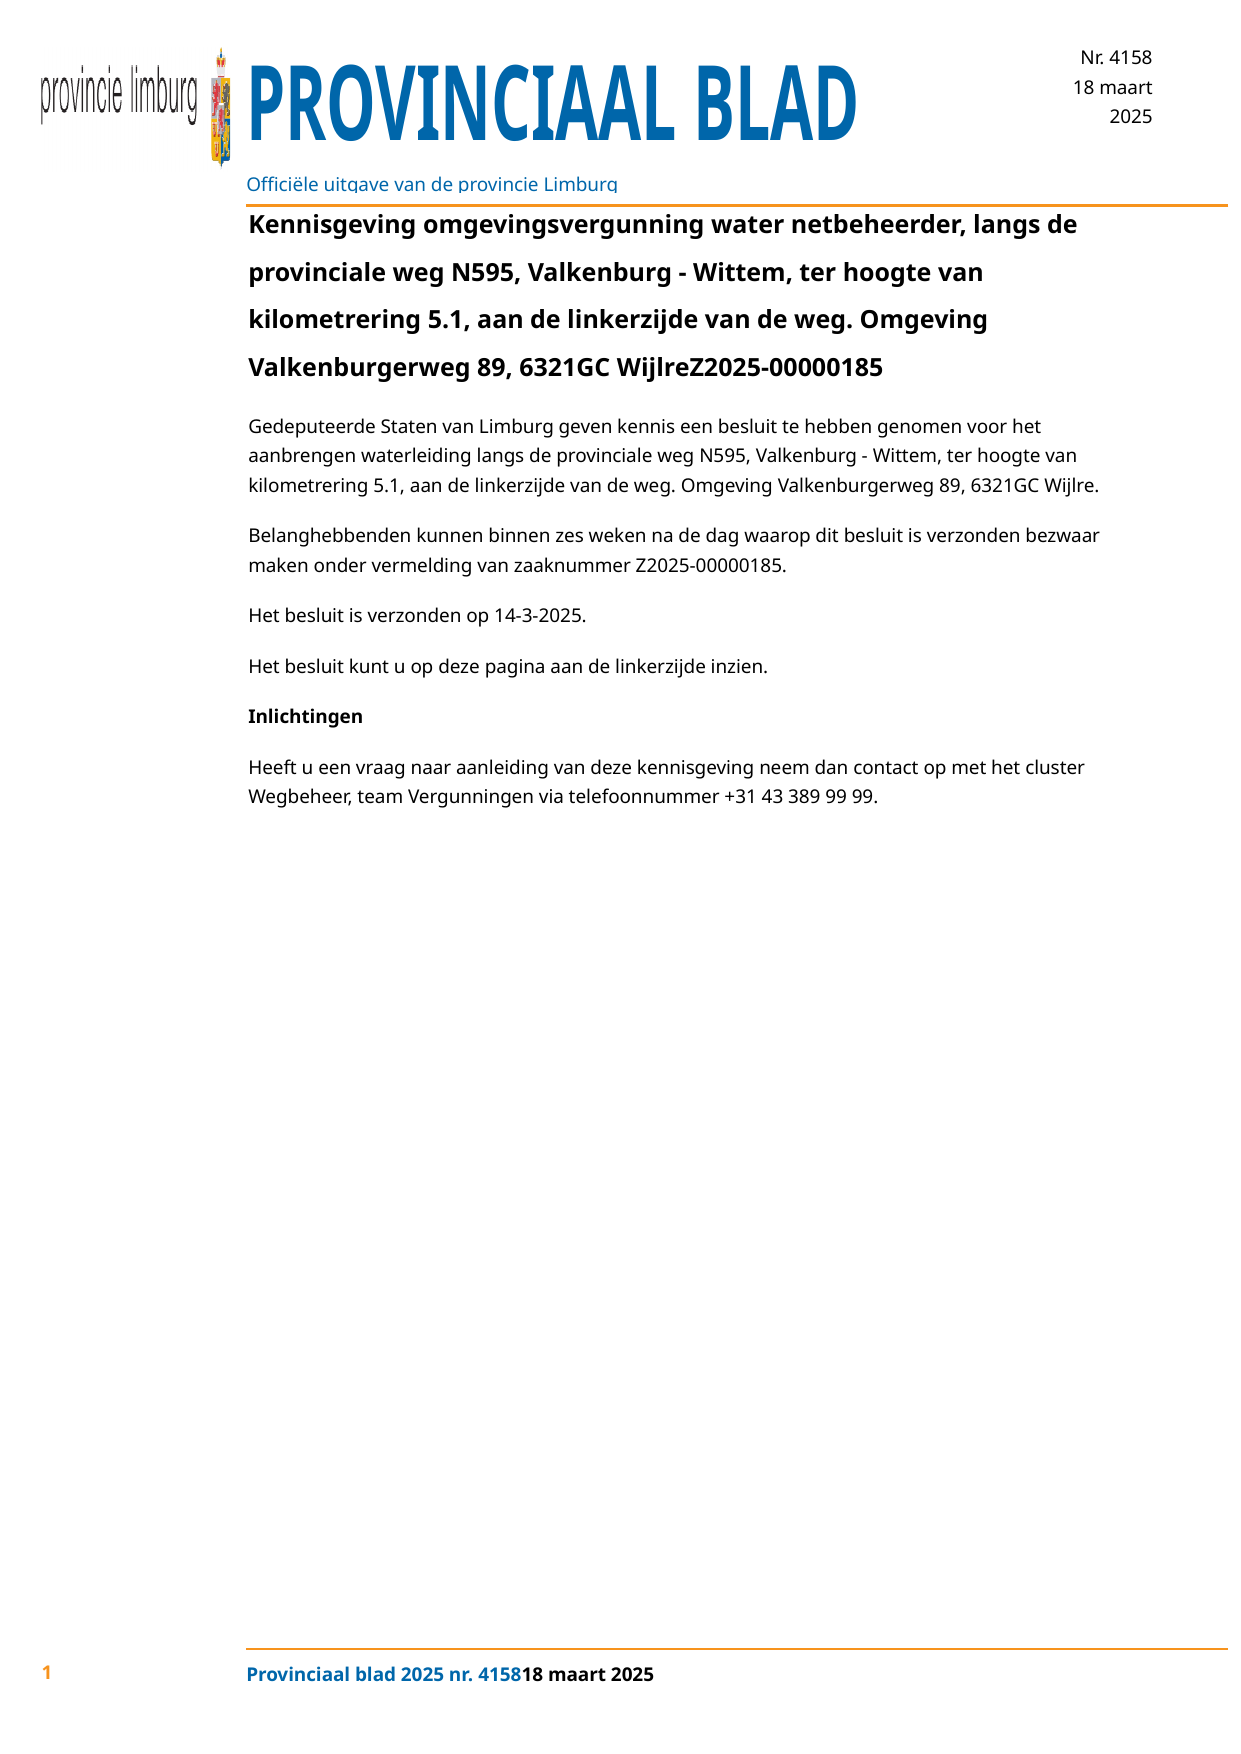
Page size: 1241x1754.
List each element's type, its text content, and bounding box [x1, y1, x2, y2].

text Gedeputeerde Staten van Limburg geven kennis een besluit te hebben genomen voor het aanbrengen waterleiding langs de provinciale weg N595, Valkenburg - Wittem, ter hoogte van kilometrering 5.1, aan de linkerzijde van de weg. Omgeving Valkenburgerweg 89, 6321GC Wijlre. [248, 413, 1152, 498]
picture [41, 47, 231, 172]
text Het besluit kunt u op deze pagina aan de linkerzijde inzien. [248, 653, 1152, 679]
text Heeft u een vraag naar aanleiding van deze kennisgeving neem dan contact op met het cluster Wegbeheer, team Vergunningen via telefoonnummer +31 43 389 99 99. [248, 754, 1152, 809]
text Kennisgeving omgevingsvergunning water netbeheerder, langs de provinciale weg N595, Valkenburg - Wittem, ter hoogte van kilometrering 5.1, aan de linkerzijde van de weg. Omgeving Valkenburgerweg 89, 6321GC WijlreZ2025-00000185 [248, 207, 1152, 384]
text Belanghebbenden kunnen binnen zes weken na de dag waarop dit besluit is verzonden bezwaar maken onder vermelding van zaaknummer Z2025-00000185. [248, 523, 1152, 578]
text Inlichtingen [248, 703, 1152, 729]
text Het besluit is verzonden op 14-3-2025. [248, 603, 1152, 628]
